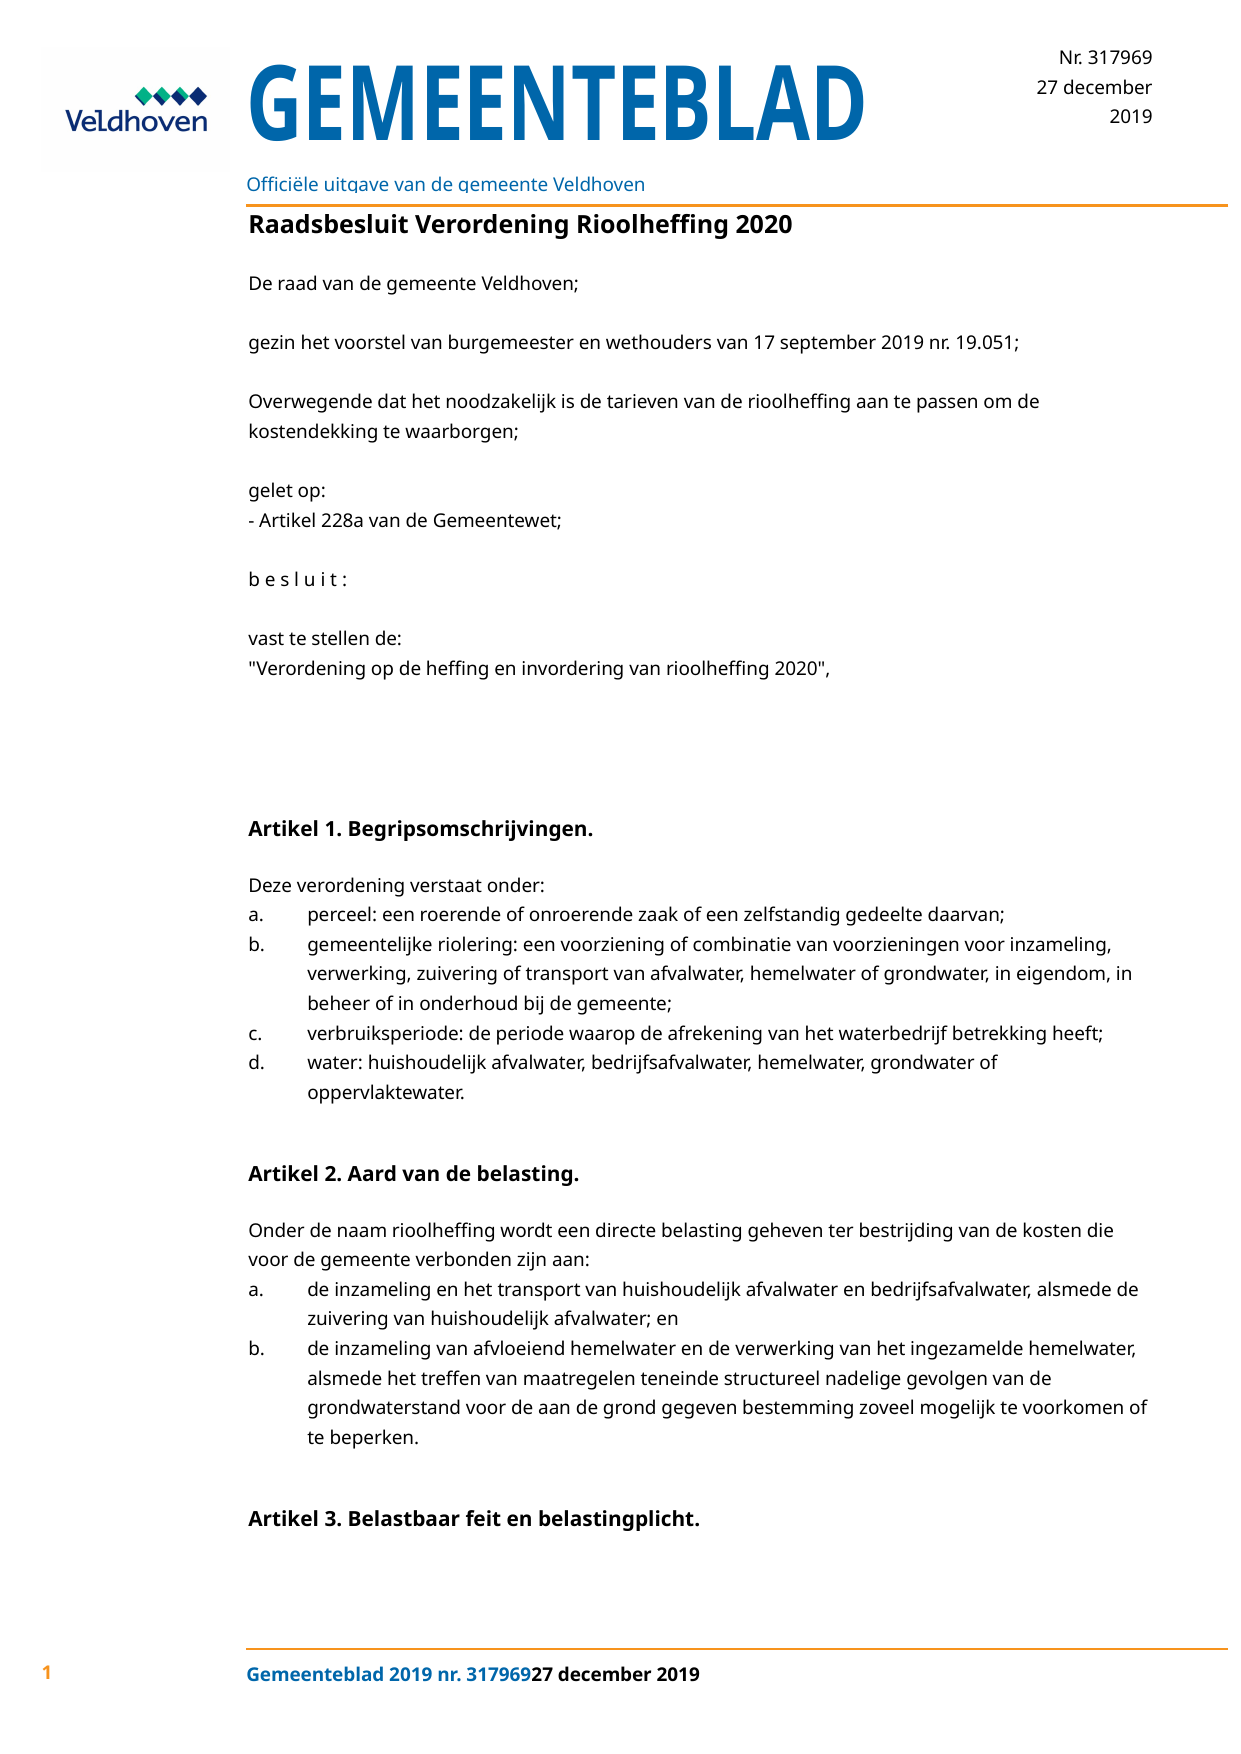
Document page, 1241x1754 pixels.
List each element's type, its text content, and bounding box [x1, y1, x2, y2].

list perceel: een roerende of onroerende zaak of een zelfstandig gedeelte daarvan; [248, 901, 1152, 927]
text Onder de naam rioolheffing wordt een directe belasting geheven ter bestrijding van de kosten die voor de gemeente verbonden zijn aan: [248, 1217, 1152, 1272]
text Artikel 2. Aard van de belasting. [248, 1159, 1152, 1187]
text b e s l u i t : [248, 566, 1152, 592]
list de inzameling van afvloeiend hemelwater en de verwerking van het ingezamelde hemelwater, alsmede het treffen van maatregelen teneinde structureel nadelige gevolgen van de grondwaterstand voor de aan de grond gegeven bestemming zoveel mogelijk te voorkomen of te beperken. [248, 1335, 1152, 1450]
text - Artikel 228a van de Gemeentewet; [248, 507, 1152, 533]
text Raadsbesluit Verordening Rioolheffing 2020 [248, 207, 1152, 241]
text "Verordening op de heffing en invordering van rioolheffing 2020", [248, 655, 1152, 681]
list verbruiksperiode: de periode waarop de afrekening van het waterbedrijf betrekking heeft; [248, 1020, 1152, 1045]
text gezin het voorstel van burgemeester en wethouders van 17 september 2019 nr. 19.051; [248, 329, 1152, 355]
picture [41, 47, 231, 172]
list de inzameling en het transport van huishoudelijk afvalwater en bedrijfsafvalwater, alsmede de zuivering van huishoudelijk afvalwater; en [248, 1276, 1152, 1331]
text De raad van de gemeente Veldhoven; [248, 270, 1152, 296]
list water: huishoudelijk afvalwater, bedrijfsafvalwater, hemelwater, grondwater of oppervlaktewater. [248, 1049, 1152, 1104]
text Overwegende dat het noodzakelijk is de tarieven van de rioolheffing aan te passen om de kostendekking te waarborgen; [248, 389, 1152, 444]
list gemeentelijke riolering: een voorziening of combinatie van voorzieningen voor inzameling, verwerking, zuivering of transport van afvalwater, hemelwater of grondwater, in eigendom, in beheer of in onderhoud bij de gemeente; [248, 931, 1152, 1016]
text gelet op: [248, 477, 1152, 503]
text Artikel 3. Belastbaar feit en belastingplicht. [248, 1504, 1152, 1532]
text Artikel 1. Begripsomschrijvingen. [248, 814, 1152, 842]
text vast te stellen de: [248, 625, 1152, 651]
text Deze verordening verstaat onder: [248, 872, 1152, 897]
